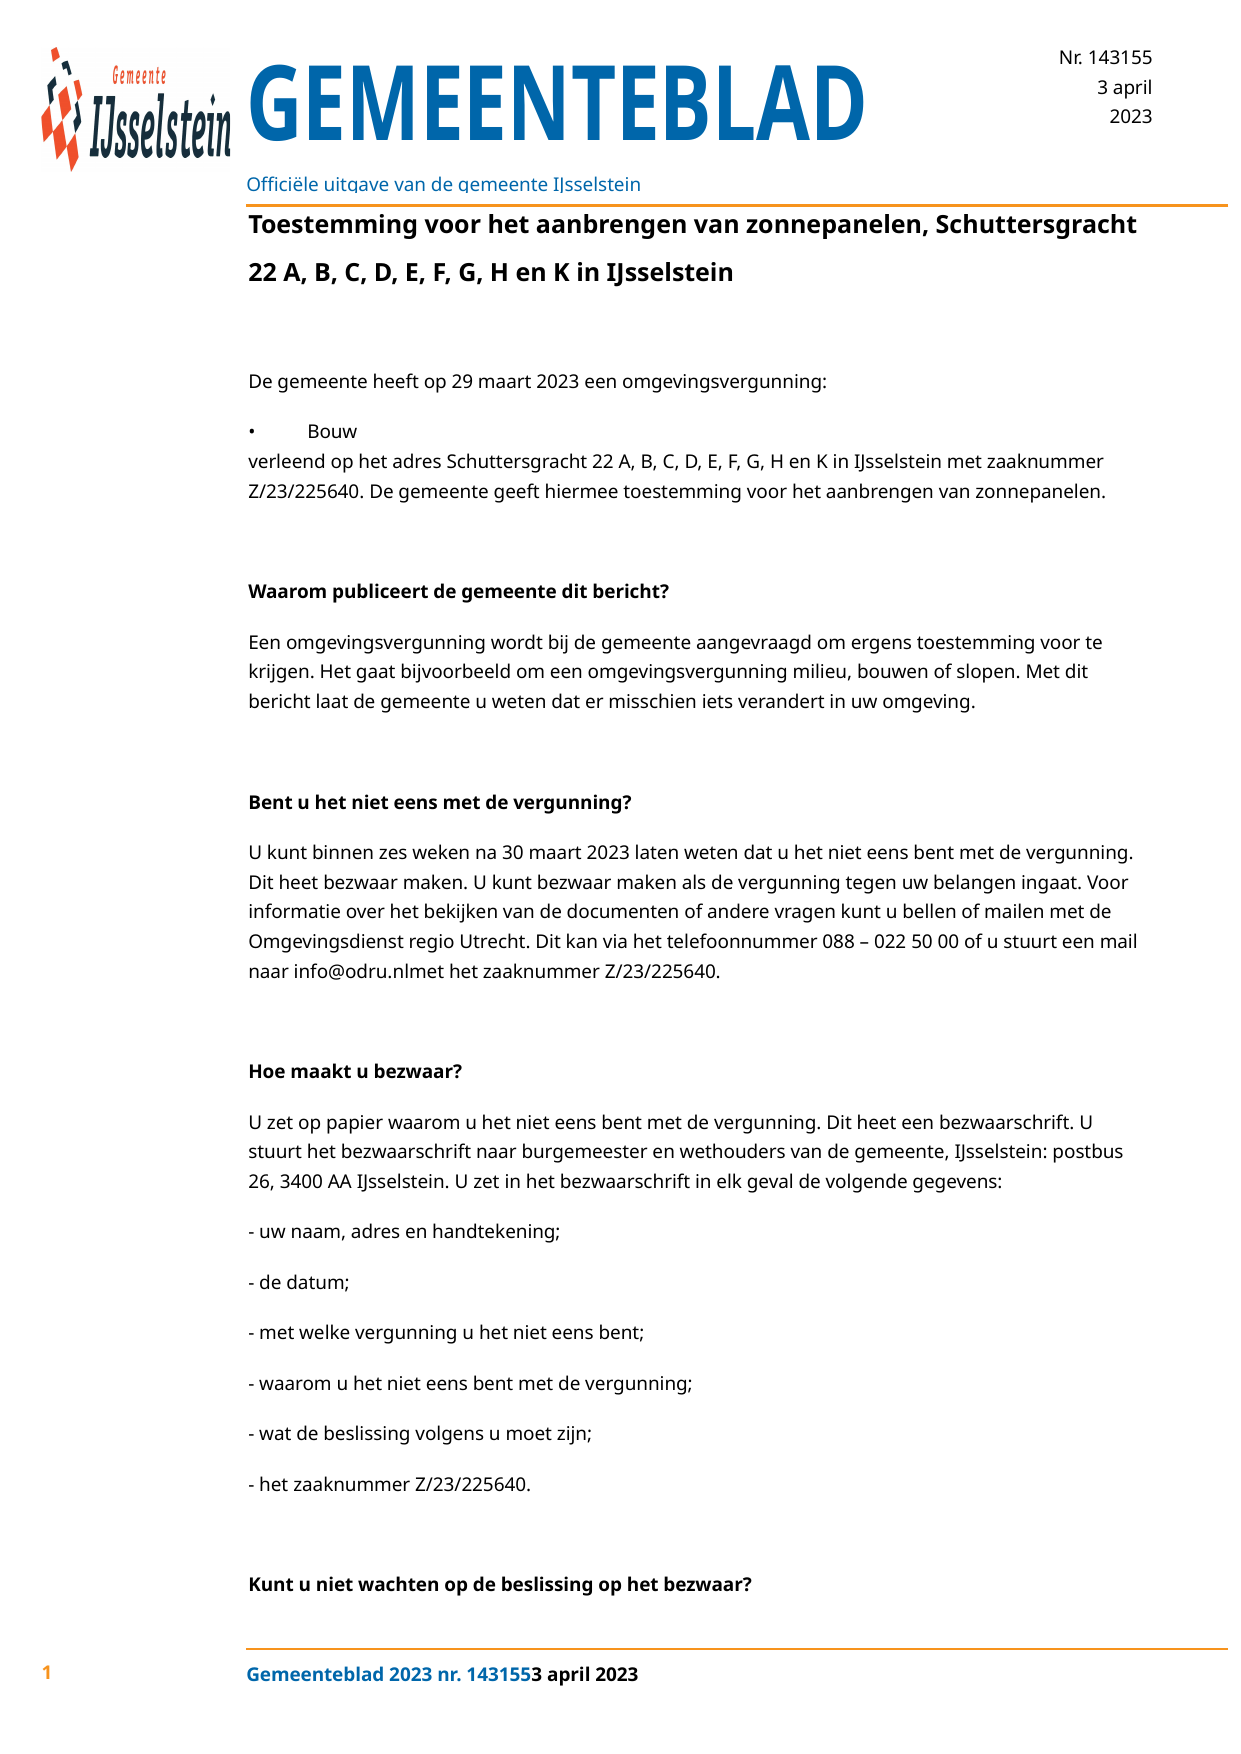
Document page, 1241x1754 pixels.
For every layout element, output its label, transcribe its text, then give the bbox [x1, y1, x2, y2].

text verleend op het adres Schuttersgracht 22 A, B, C, D, E, F, G, H en K in IJsselstein met zaaknummer Z/23/225640. De gemeente geeft hiermee toestemming voor het aanbrengen van zonnepanelen. [248, 448, 1152, 504]
text - waarom u het niet eens bent met de vergunning; [248, 1370, 1152, 1396]
text Toestemming voor het aanbrengen van zonnepanelen, Schuttersgracht 22 A, B, C, D, E, F, G, H en K in IJsselstein [248, 207, 1152, 288]
text Kunt u niet wachten op de beslissing op het bezwaar? [248, 1572, 1152, 1597]
list Bouw [248, 419, 1152, 444]
text U zet op papier waarom u het niet eens bent met de vergunning. Dit heet een bezwaarschrift. U stuurt het bezwaarschrift naar burgemeester en wethouders van de gemeente, IJsselstein: postbus 26, 3400 AA IJsselstein. U zet in het bezwaarschrift in elk geval de volgende gegevens: [248, 1109, 1152, 1194]
text Waarom publiceert de gemeente dit bericht? [248, 579, 1152, 604]
text - de datum; [248, 1269, 1152, 1295]
picture [41, 47, 231, 172]
text Een omgevingsvergunning wordt bij de gemeente aangevraagd om ergens toestemming voor te krijgen. Het gaat bijvoorbeeld om een omgevingsvergunning milieu, bouwen of slopen. Met dit bericht laat de gemeente u weten dat er misschien iets verandert in uw omgeving. [248, 629, 1152, 714]
text - het zaaknummer Z/23/225640. [248, 1471, 1152, 1497]
text - wat de beslissing volgens u moet zijn; [248, 1420, 1152, 1446]
text - uw naam, adres en handtekening; [248, 1219, 1152, 1244]
text De gemeente heeft op 29 maart 2023 een omgevingsvergunning: [248, 368, 1152, 394]
text U kunt binnen zes weken na 30 maart 2023 laten weten dat u het niet eens bent met de vergunning. Dit heet bezwaar maken. U kunt bezwaar maken als de vergunning tegen uw belangen ingaat. Voor informatie over het bekijken van de documenten of andere vragen kunt u bellen of mailen met de Omgevingsdienst regio Utrecht. Dit kan via het telefoonnummer 088 – 022 50 00 of u stuurt een mail naar info@odru.nlmet het zaaknummer Z/23/225640. [248, 839, 1152, 984]
text Hoe maakt u bezwaar? [248, 1059, 1152, 1084]
text Bent u het niet eens met de vergunning? [248, 789, 1152, 815]
text - met welke vergunning u het niet eens bent; [248, 1319, 1152, 1345]
